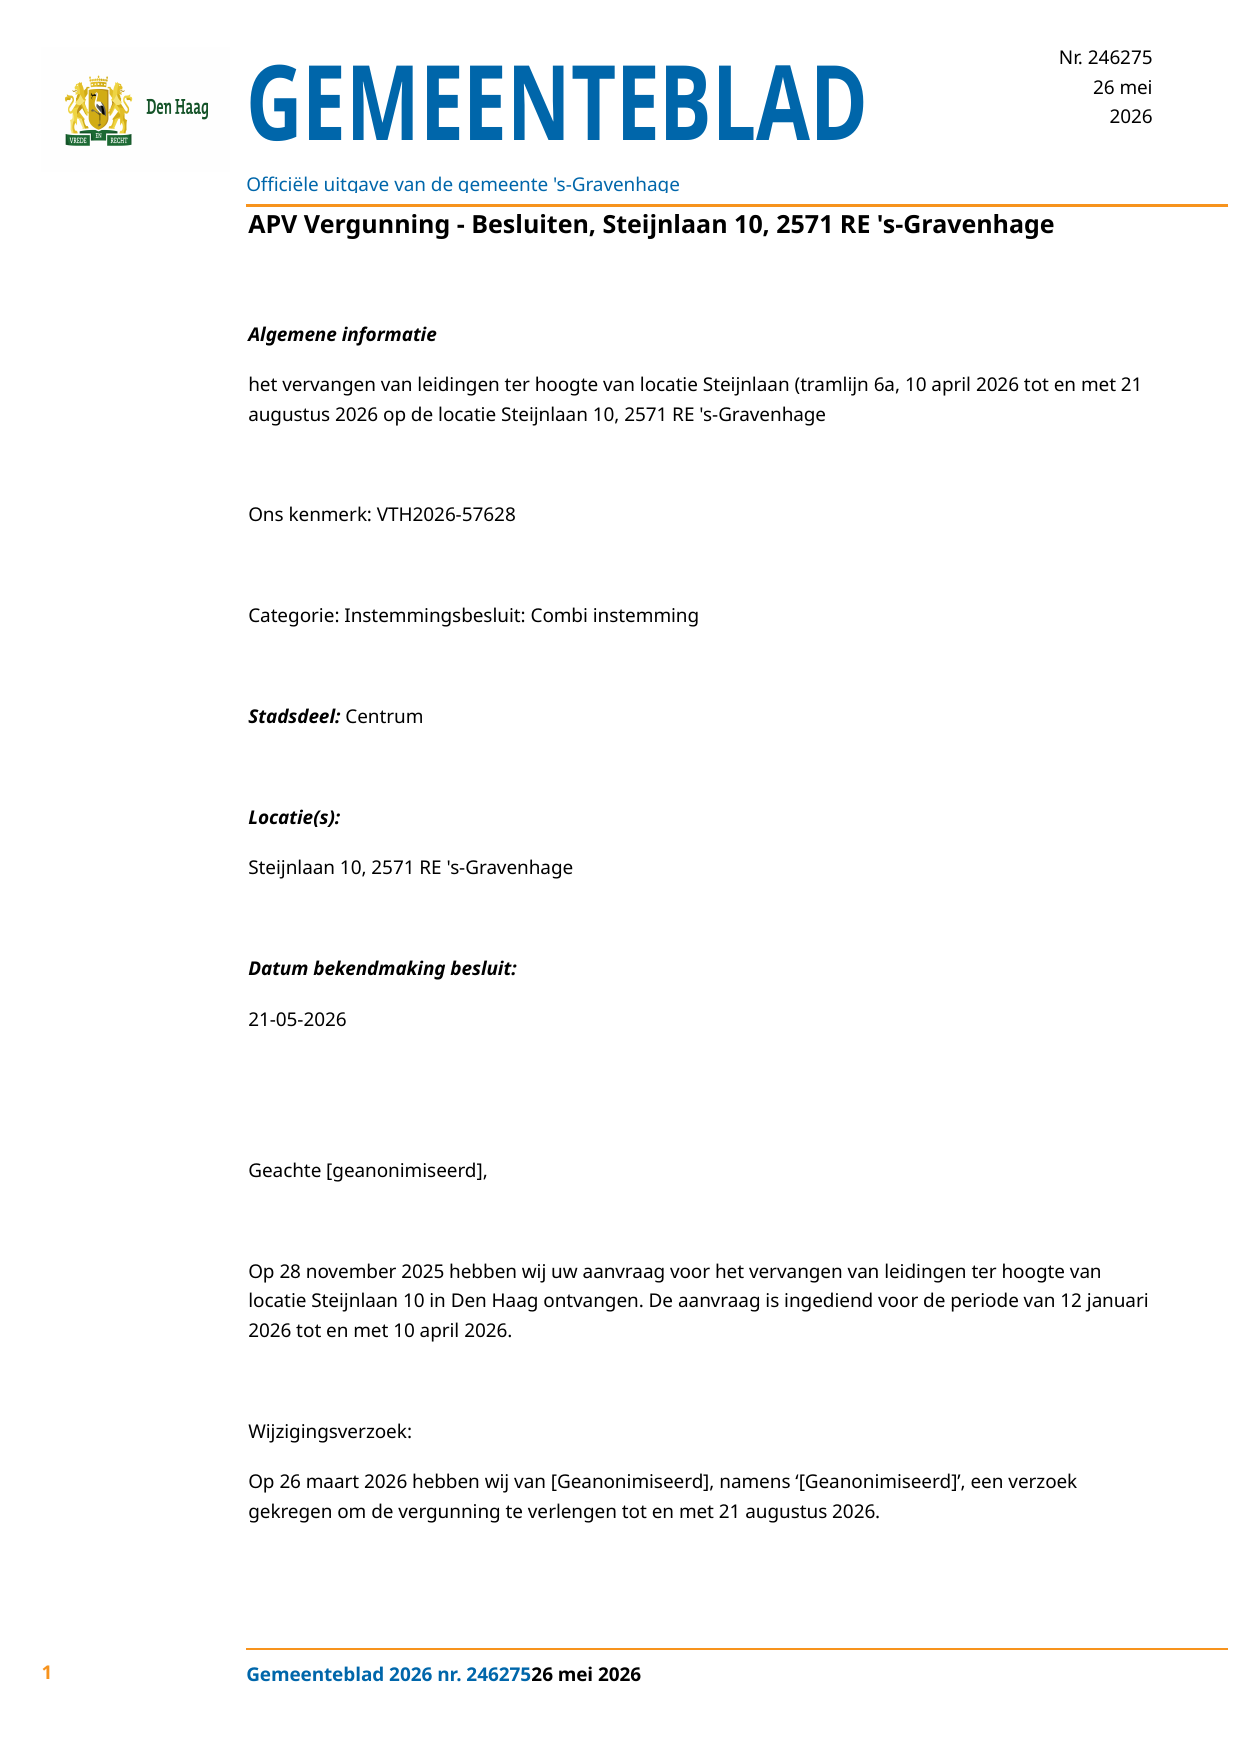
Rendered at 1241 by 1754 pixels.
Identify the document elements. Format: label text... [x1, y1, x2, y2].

text Categorie: Instemmingsbesluit: Combi instemming [248, 602, 1152, 628]
text Locatie(s): [248, 804, 1152, 830]
text Op 28 november 2025 hebben wij uw aanvraag voor het vervangen van leidingen ter hoogte van locatie Steijnlaan 10 in Den Haag ontvangen. De aanvraag is ingediend voor de periode van 12 januari 2026 tot en met 10 april 2026. [248, 1258, 1152, 1343]
picture [41, 47, 231, 172]
text Geachte [geanonimiseerd], [248, 1157, 1152, 1183]
text het vervangen van leidingen ter hoogte van locatie Steijnlaan (tramlijn 6a, 10 april 2026 tot en met 21 augustus 2026 op de locatie Steijnlaan 10, 2571 RE 's-Gravenhage [248, 371, 1152, 426]
text Stadsdeel: Centrum [248, 703, 1152, 729]
text Steijnlaan 10, 2571 RE 's-Gravenhage [248, 854, 1152, 880]
text 21-05-2026 [248, 1006, 1152, 1031]
text Ons kenmerk: VTH2026-57628 [248, 502, 1152, 527]
text Op 26 maart 2026 hebben wij van [Geanonimiseerd], namens ‘[Geanonimiseerd]’, een verzoek gekregen om de vergunning te verlengen tot en met 21 augustus 2026. [248, 1468, 1152, 1523]
text APV Vergunning - Besluiten, Steijnlaan 10, 2571 RE 's-Gravenhage [248, 207, 1152, 241]
text Datum bekendmaking besluit: [248, 955, 1152, 981]
text Algemene informatie [248, 321, 1152, 346]
text Wijzigingsverzoek: [248, 1418, 1152, 1443]
